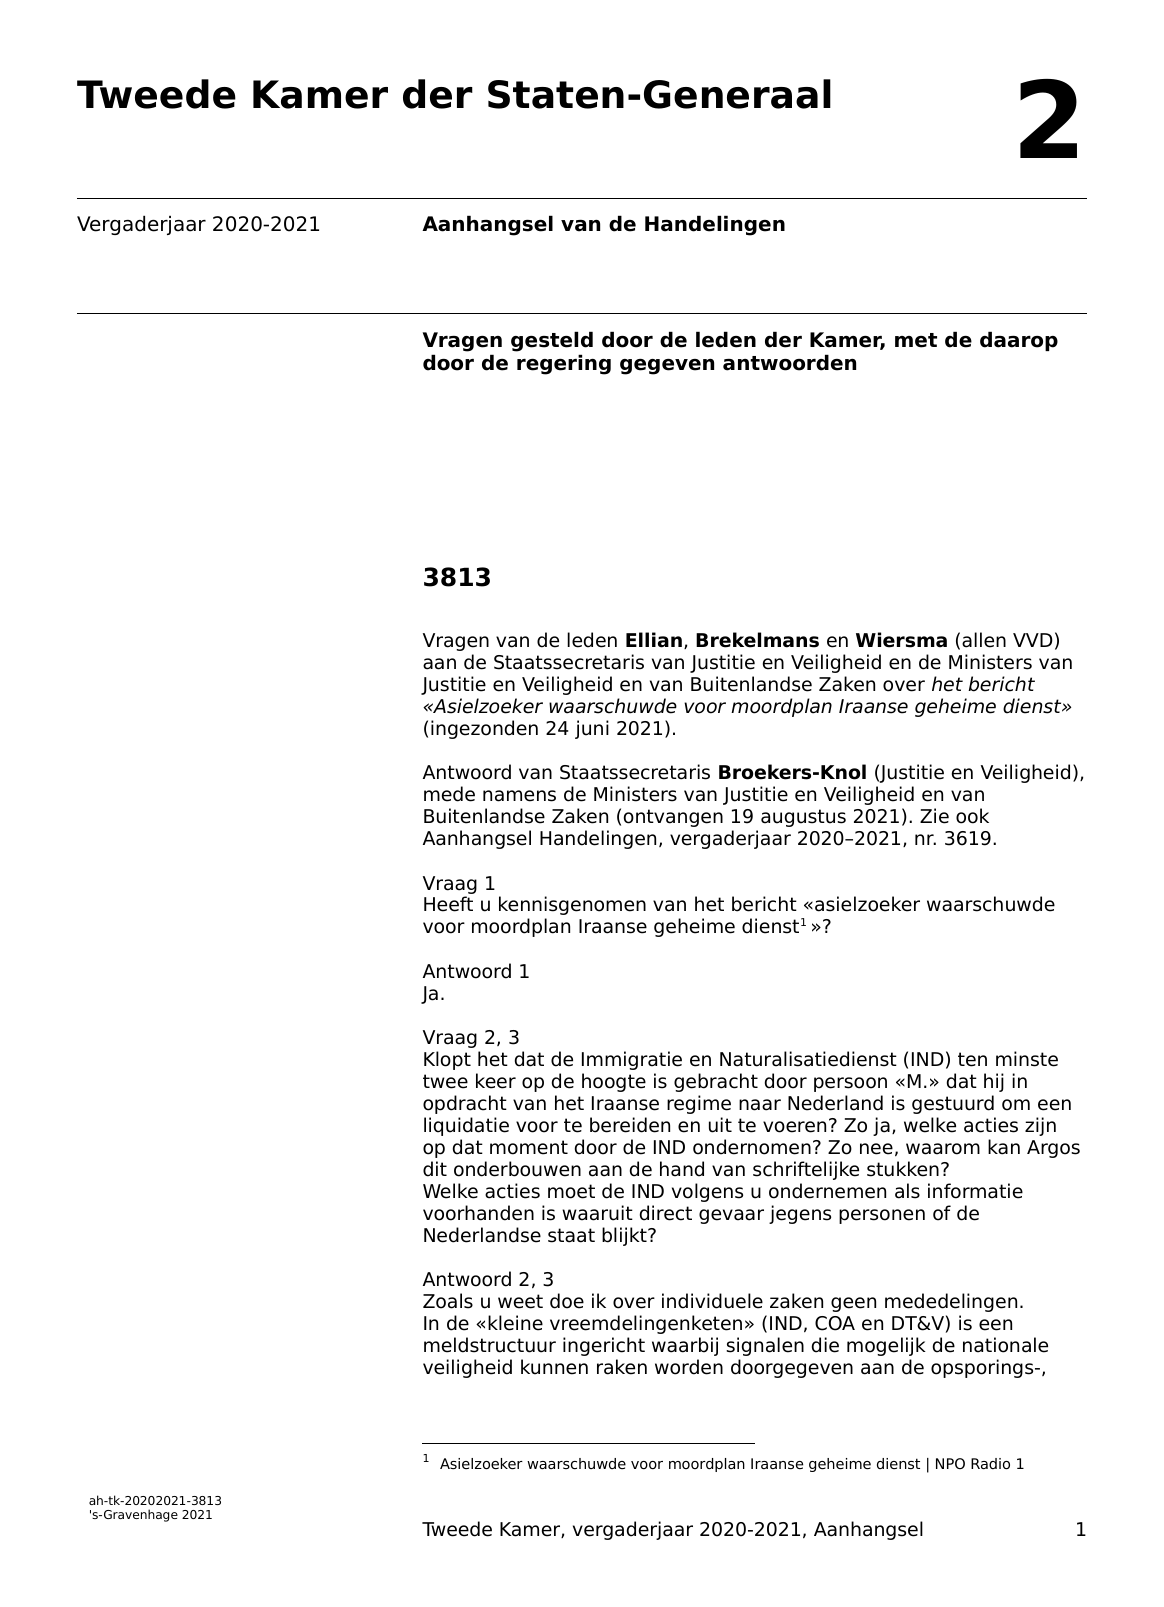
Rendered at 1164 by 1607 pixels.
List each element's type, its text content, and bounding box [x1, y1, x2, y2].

text In de «kleine vreemdelingenketen» (IND, COA en DT&V) is een meldstructuur ingericht waarbij signalen die mogelijk de nationale veiligheid kunnen raken worden doorgegeven aan de opsporings-, [422, 1313, 1087, 1378]
table_header 2 [886, 59, 1087, 198]
text Welke acties moet de IND volgens u ondernemen als informatie voorhanden is waaruit direct gevaar jegens personen of de Nederlandse staat blijkt? [422, 1181, 1087, 1246]
text 3813 [422, 563, 1087, 592]
table_cell Vergaderjaar 2020-2021 [77, 199, 422, 313]
text Asielzoeker waarschuwde voor moordplan Iraanse geheime dienst | NPO Radio 1 [422, 1452, 1087, 1474]
text Zoals u weet doe ik over individuele zaken geen mededelingen. [422, 1291, 1087, 1313]
text Vraag 1 [422, 872, 1087, 894]
table_cell Aanhangsel van de Handelingen [422, 199, 1087, 313]
text ah-tk-20202021-3813 [88, 1494, 323, 1508]
text Heeft u kennisgenomen van het bericht «asielzoeker waarschuwde voor moordplan Iraanse geheime dienst»? [422, 894, 1087, 938]
table_cell Vragen gesteld door de leden der Kamer, met de daarop door de regering gegeven antwoorden [422, 314, 1087, 375]
text Antwoord 1 [422, 961, 1087, 982]
text Vragen van de leden Ellian, Brekelmans en Wiersma (allen VVD) aan de Staatssecretaris van Justitie en Veiligheid en de Ministers van Justitie en Veiligheid en van Buitenlandse Zaken over het bericht «Asielzoeker waarschuwde voor moordplan Iraanse geheime dienst» (ingezonden 24 juni 2021). [422, 630, 1087, 740]
text Antwoord van Staatssecretaris Broekers-Knol (Justitie en Veiligheid), mede namens de Ministers van Justitie en Veiligheid en van Buitenlandse Zaken (ontvangen 19 augustus 2021). Zie ook Aanhangsel Handelingen, vergaderjaar 2020–2021, nr. 3619. [422, 762, 1087, 850]
text 's-Gravenhage 2021 [88, 1508, 323, 1522]
text Antwoord 2, 3 [422, 1269, 1087, 1291]
text Klopt het dat de Immigratie en Naturalisatiedienst (IND) ten minste twee keer op de hoogte is gebracht door persoon «M.» dat hij in opdracht van het Iraanse regime naar Nederland is gestuurd om een liquidatie voor te bereiden en uit te voeren? Zo ja, welke acties zijn op dat moment door de IND ondernomen? Zo nee, waarom kan Argos dit onderbouwen aan de hand van schriftelijke stukken? [422, 1049, 1087, 1181]
table_cell [77, 314, 422, 375]
table_header Tweede Kamer der Staten-Generaal [77, 59, 886, 198]
text Ja. [422, 982, 1087, 1004]
text Vraag 2, 3 [422, 1027, 1087, 1049]
